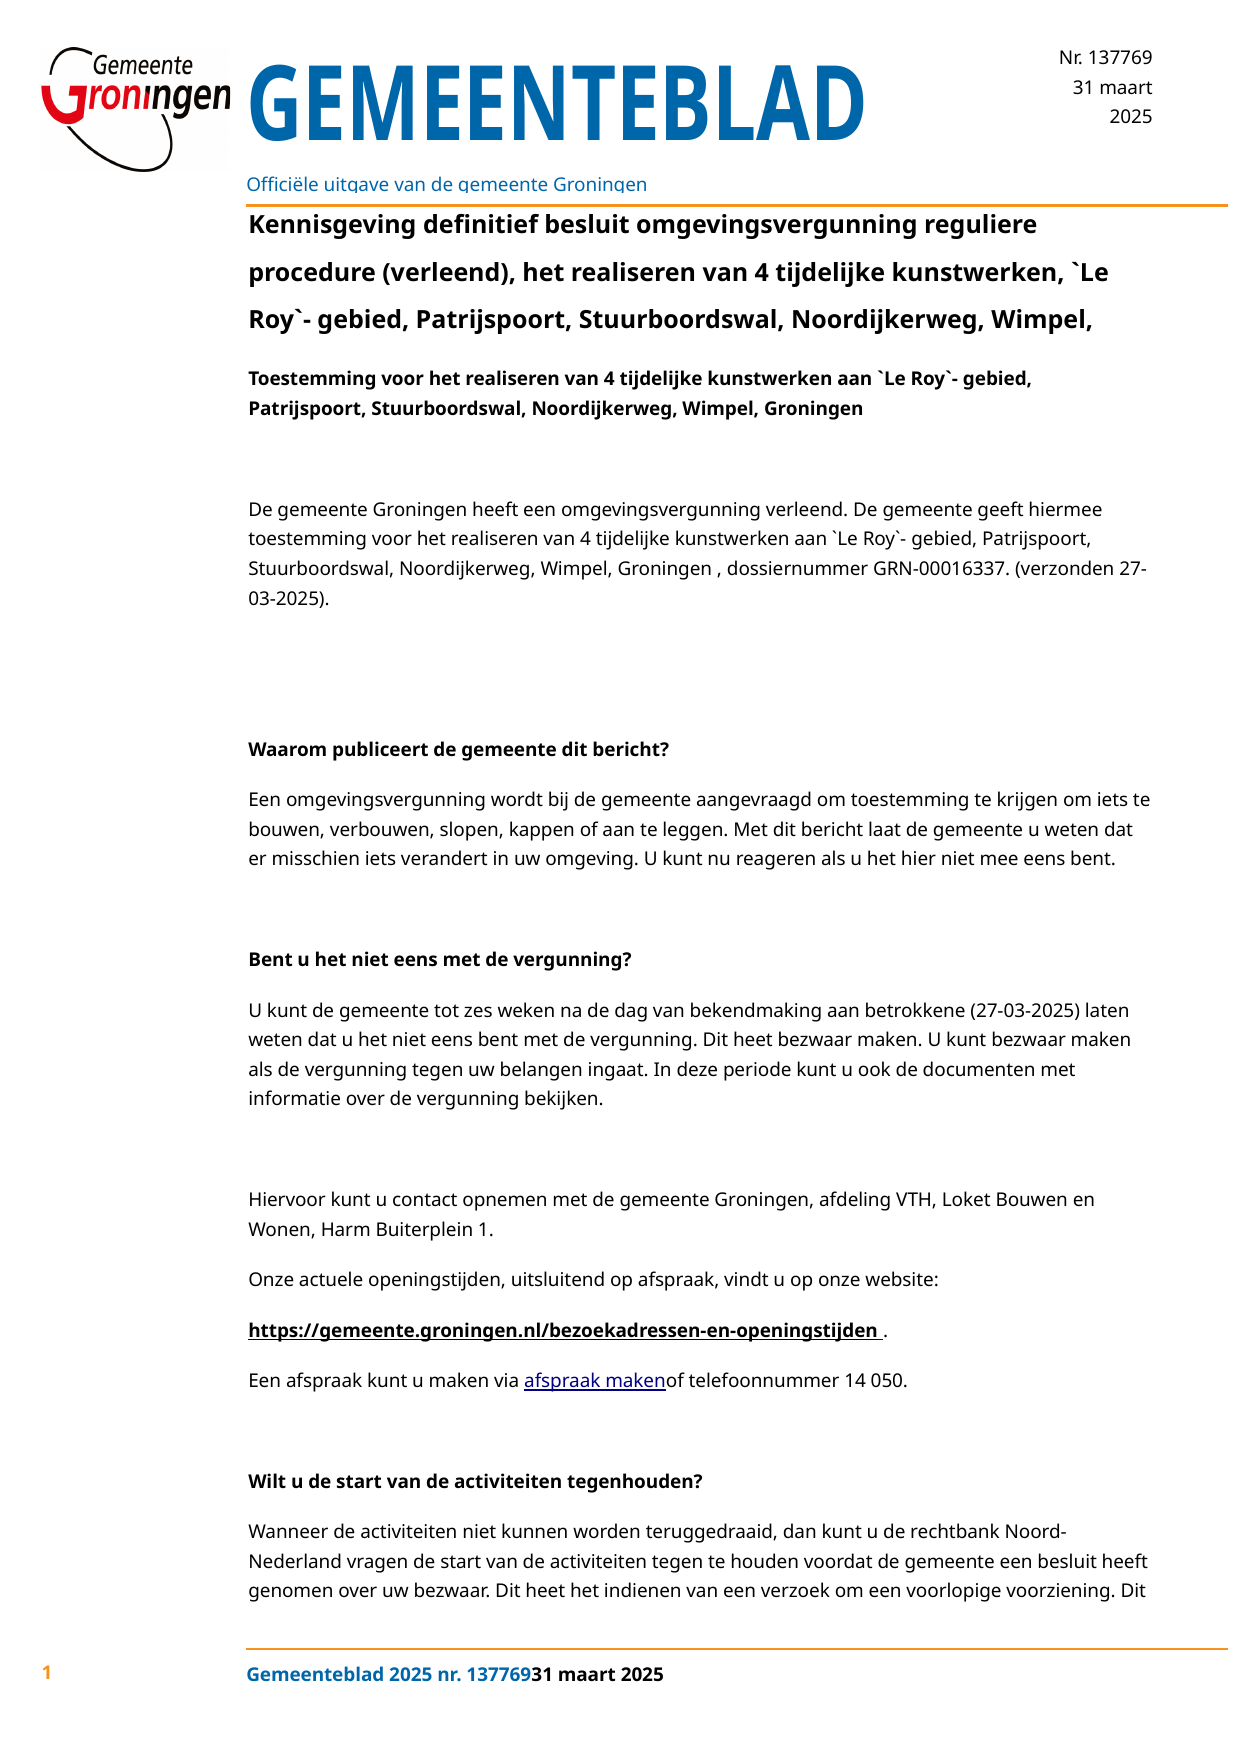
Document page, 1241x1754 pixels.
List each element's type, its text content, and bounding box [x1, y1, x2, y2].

text Een afspraak kunt u maken via afspraak makenof telefoonnummer 14 050. [248, 1367, 1152, 1393]
text Kennisgeving definitief besluit omgevingsvergunning reguliere procedure (verleend), het realiseren van 4 tijdelijke kunstwerken, `Le Roy`- gebied, Patrijspoort, Stuurboordswal, Noordijkerweg, Wimpel, [248, 207, 1152, 336]
text Onze actuele openingstijden, uitsluitend op afspraak, vindt u op onze website: [248, 1266, 1152, 1292]
text Waarom publiceert de gemeente dit bericht? [248, 736, 1152, 762]
picture [41, 47, 231, 172]
text https://gemeente.groningen.nl/bezoekadressen-en-openingstijden . [248, 1317, 1152, 1342]
text Een omgevingsvergunning wordt bij de gemeente aangevraagd om toestemming te krijgen om iets te bouwen, verbouwen, slopen, kappen of aan te leggen. Met dit bericht laat de gemeente u weten dat er misschien iets verandert in uw omgeving. U kunt nu reageren als u het hier niet mee eens bent. [248, 786, 1152, 871]
text Bent u het niet eens met de vergunning? [248, 946, 1152, 972]
text U kunt de gemeente tot zes weken na de dag van bekendmaking aan betrokkene (27-03-2025) laten weten dat u het niet eens bent met de vergunning. Dit heet bezwaar maken. U kunt bezwaar maken als de vergunning tegen uw belangen ingaat. In deze periode kunt u ook de documenten met informatie over de vergunning bekijken. [248, 997, 1152, 1111]
text Wanneer de activiteiten niet kunnen worden teruggedraaid, dan kunt u de rechtbank Noord-Nederland vragen de start van de activiteiten tegen te houden voordat de gemeente een besluit heeft genomen over uw bezwaar. Dit heet het indienen van een verzoek om een voorlopige voorziening. Dit [248, 1518, 1152, 1603]
text Toestemming voor het realiseren van 4 tijdelijke kunstwerken aan `Le Roy`- gebied, Patrijspoort, Stuurboordswal, Noordijkerweg, Wimpel, Groningen [248, 366, 1152, 421]
text Hiervoor kunt u contact opnemen met de gemeente Groningen, afdeling VTH, Loket Bouwen en Wonen, Harm Buiterplein 1. [248, 1186, 1152, 1242]
text Wilt u de start van de activiteiten tegenhouden? [248, 1468, 1152, 1494]
text De gemeente Groningen heeft een omgevingsvergunning verleend. De gemeente geeft hiermee toestemming voor het realiseren van 4 tijdelijke kunstwerken aan `Le Roy`- gebied, Patrijspoort, Stuurboordswal, Noordijkerweg, Wimpel, Groningen , dossiernummer GRN-00016337. (verzonden 27-03-2025). [248, 496, 1152, 610]
